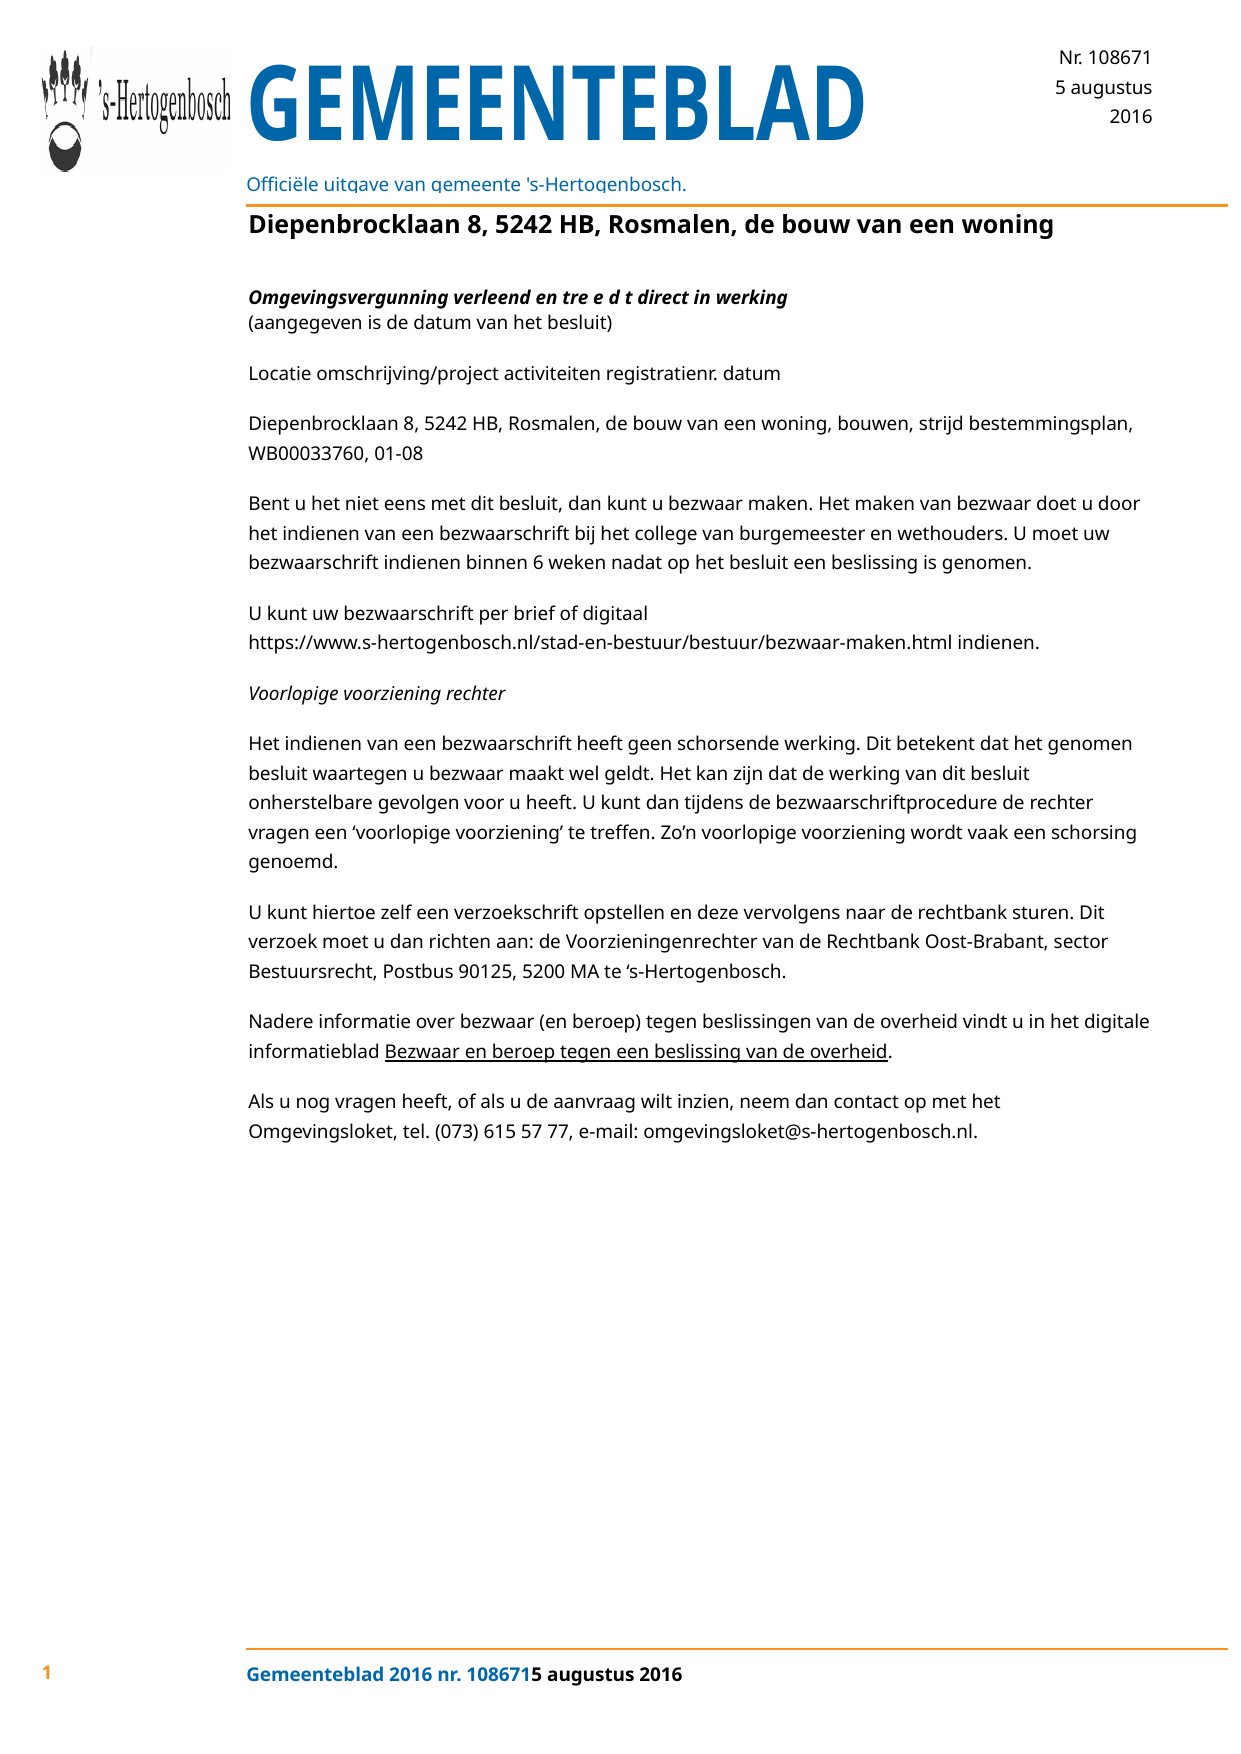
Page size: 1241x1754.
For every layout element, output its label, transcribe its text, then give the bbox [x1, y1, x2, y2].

text Locatie omschrijving/project activiteiten registratienr. datum [248, 360, 1152, 386]
text U kunt uw bezwaarschrift per brief of digitaal https://www.s-hertogenbosch.nl/stad-en-bestuur/bestuur/bezwaar-maken.html indienen. [248, 600, 1152, 655]
picture [41, 47, 231, 172]
text Diepenbrocklaan 8, 5242 HB, Rosmalen, de bouw van een woning [248, 207, 1152, 241]
text U kunt hiertoe zelf een verzoekschrift opstellen en deze vervolgens naar de rechtbank sturen. Dit verzoek moet u dan richten aan: de Voorzieningenrechter van de Rechtbank Oost-Brabant, sector Bestuursrecht, Postbus 90125, 5200 MA te ‘s-Hertogenbosch. [248, 899, 1152, 984]
text (aangegeven is de datum van het besluit) [248, 309, 1152, 335]
text Als u nog vragen heeft, of als u de aanvraag wilt inzien, neem dan contact op met het Omgevingsloket, tel. (073) 615 57 77, e-mail: omgevingsloket@s-hertogenbosch.nl. [248, 1089, 1152, 1144]
text Het indienen van een bezwaarschrift heeft geen schorsende werking. Dit betekent dat het genomen besluit waartegen u bezwaar maakt wel geldt. Het kan zijn dat de werking van dit besluit onherstelbare gevolgen voor u heeft. U kunt dan tijdens de bezwaarschriftprocedure de rechter vragen een ‘voorlopige voorziening’ te treffen. Zo’n voorlopige voorziening wordt vaak een schorsing genoemd. [248, 730, 1152, 874]
text Diepenbrocklaan 8, 5242 HB, Rosmalen, de bouw van een woning, bouwen, strijd bestemmingsplan, WB00033760, 01-08 [248, 410, 1152, 466]
text Voorlopige voorziening rechter [248, 680, 1152, 706]
text Bent u het niet eens met dit besluit, dan kunt u bezwaar maken. Het maken van bezwaar doet u door het indienen van een bezwaarschrift bij het college van burgemeester en wethouders. U moet uw bezwaarschrift indienen binnen 6 weken nadat op het besluit een beslissing is genomen. [248, 490, 1152, 575]
text Nadere informatie over bezwaar (en beroep) tegen beslissingen van de overheid vindt u in het digitale informatieblad Bezwaar en beroep tegen een beslissing van de overheid. [248, 1009, 1152, 1064]
text Omgevingsvergunning verleend en tre e d t direct in werking [248, 284, 1152, 309]
